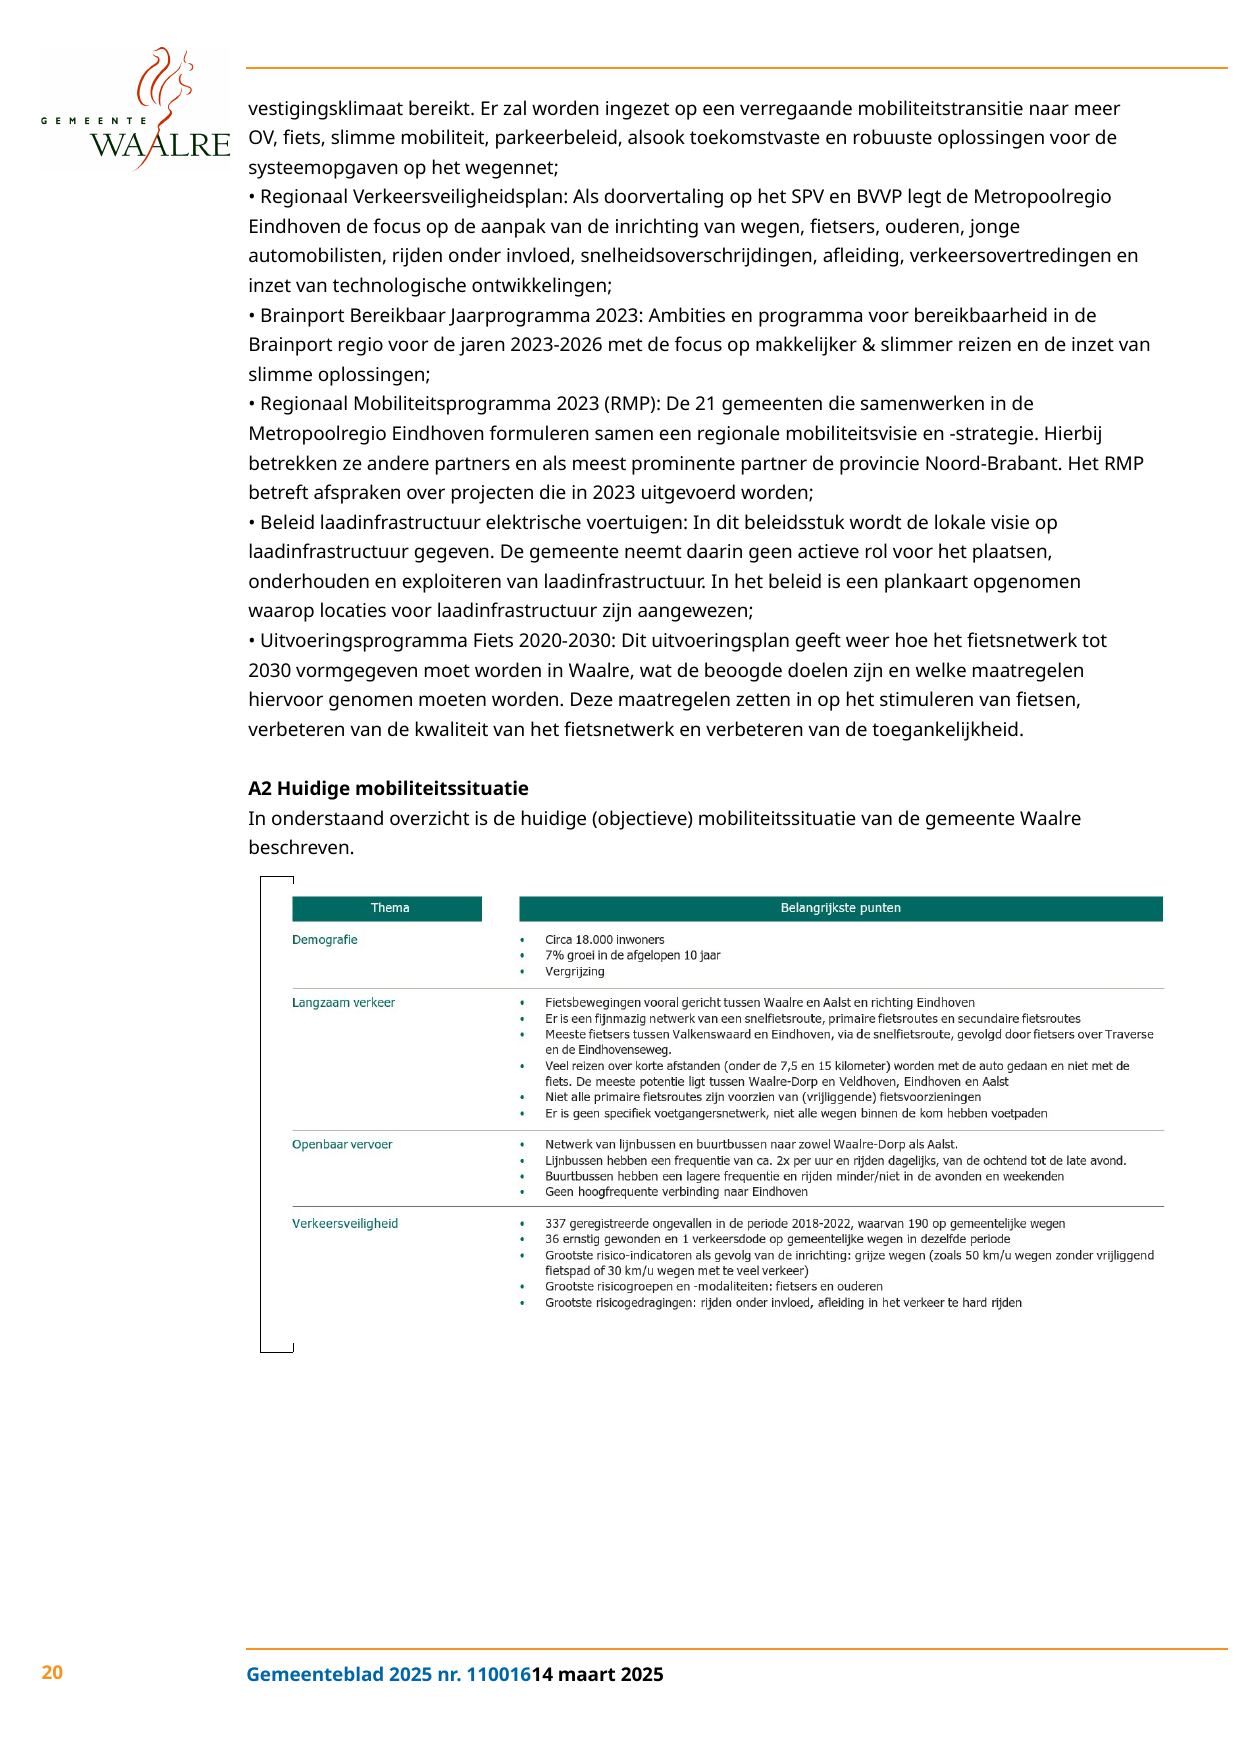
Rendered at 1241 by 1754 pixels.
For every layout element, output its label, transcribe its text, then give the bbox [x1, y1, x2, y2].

text • Regionaal Verkeersveiligheidsplan: Als doorvertaling op het SPV en BVVP legt de Metropoolregio Eindhoven de focus op de aanpak van de inrichting van wegen, fietsers, ouderen, jonge automobilisten, rijden onder invloed, snelheidsoverschrijdingen, afleiding, verkeersovertredingen en inzet van technologische ontwikkelingen; [248, 183, 1152, 298]
text A2 Huidige mobiliteitssituatie [248, 775, 1152, 801]
picture [41, 47, 231, 172]
text • Brainport Bereikbaar Jaarprogramma 2023: Ambities en programma voor bereikbaarheid in de Brainport regio voor de jaren 2023-2026 met de focus op makkelijker & slimmer reizen en de inzet van slimme oplossingen; [248, 302, 1152, 387]
picture [268, 884, 1173, 1343]
text vestigingsklimaat bereikt. Er zal worden ingezet op een verregaande mobiliteitstransitie naar meer OV, fiets, slimme mobiliteit, parkeerbeleid, alsook toekomstvaste en robuuste oplossingen voor de systeemopgaven op het wegennet; [248, 95, 1152, 180]
text In onderstaand overzicht is de huidige (objectieve) mobiliteitssituatie van de gemeente Waalre beschreven. [248, 805, 1152, 860]
text • Regionaal Mobiliteitsprogramma 2023 (RMP): De 21 gemeenten die samenwerken in de Metropoolregio Eindhoven formuleren samen een regionale mobiliteitsvisie en -strategie. Hierbij betrekken ze andere partners en als meest prominente partner de provincie Noord-Brabant. Het RMP betreft afspraken over projecten die in 2023 uitgevoerd worden; [248, 391, 1152, 505]
text • Uitvoeringsprogramma Fiets 2020-2030: Dit uitvoeringsplan geeft weer hoe het fietsnetwerk tot 2030 vormgegeven moet worden in Waalre, wat de beoogde doelen zijn en welke maatregelen hiervoor genomen moeten worden. Deze maatregelen zetten in op het stimuleren van fietsen, verbeteren van de kwaliteit van het fietsnetwerk en verbeteren van de toegankelijkheid. [248, 627, 1152, 742]
text • Beleid laadinfrastructuur elektrische voertuigen: In dit beleidsstuk wordt de lokale visie op laadinfrastructuur gegeven. De gemeente neemt daarin geen actieve rol voor het plaatsen, onderhouden en exploiteren van laadinfrastructuur. In het beleid is een plankaart opgenomen waarop locaties voor laadinfrastructuur zijn aangewezen; [248, 509, 1152, 623]
